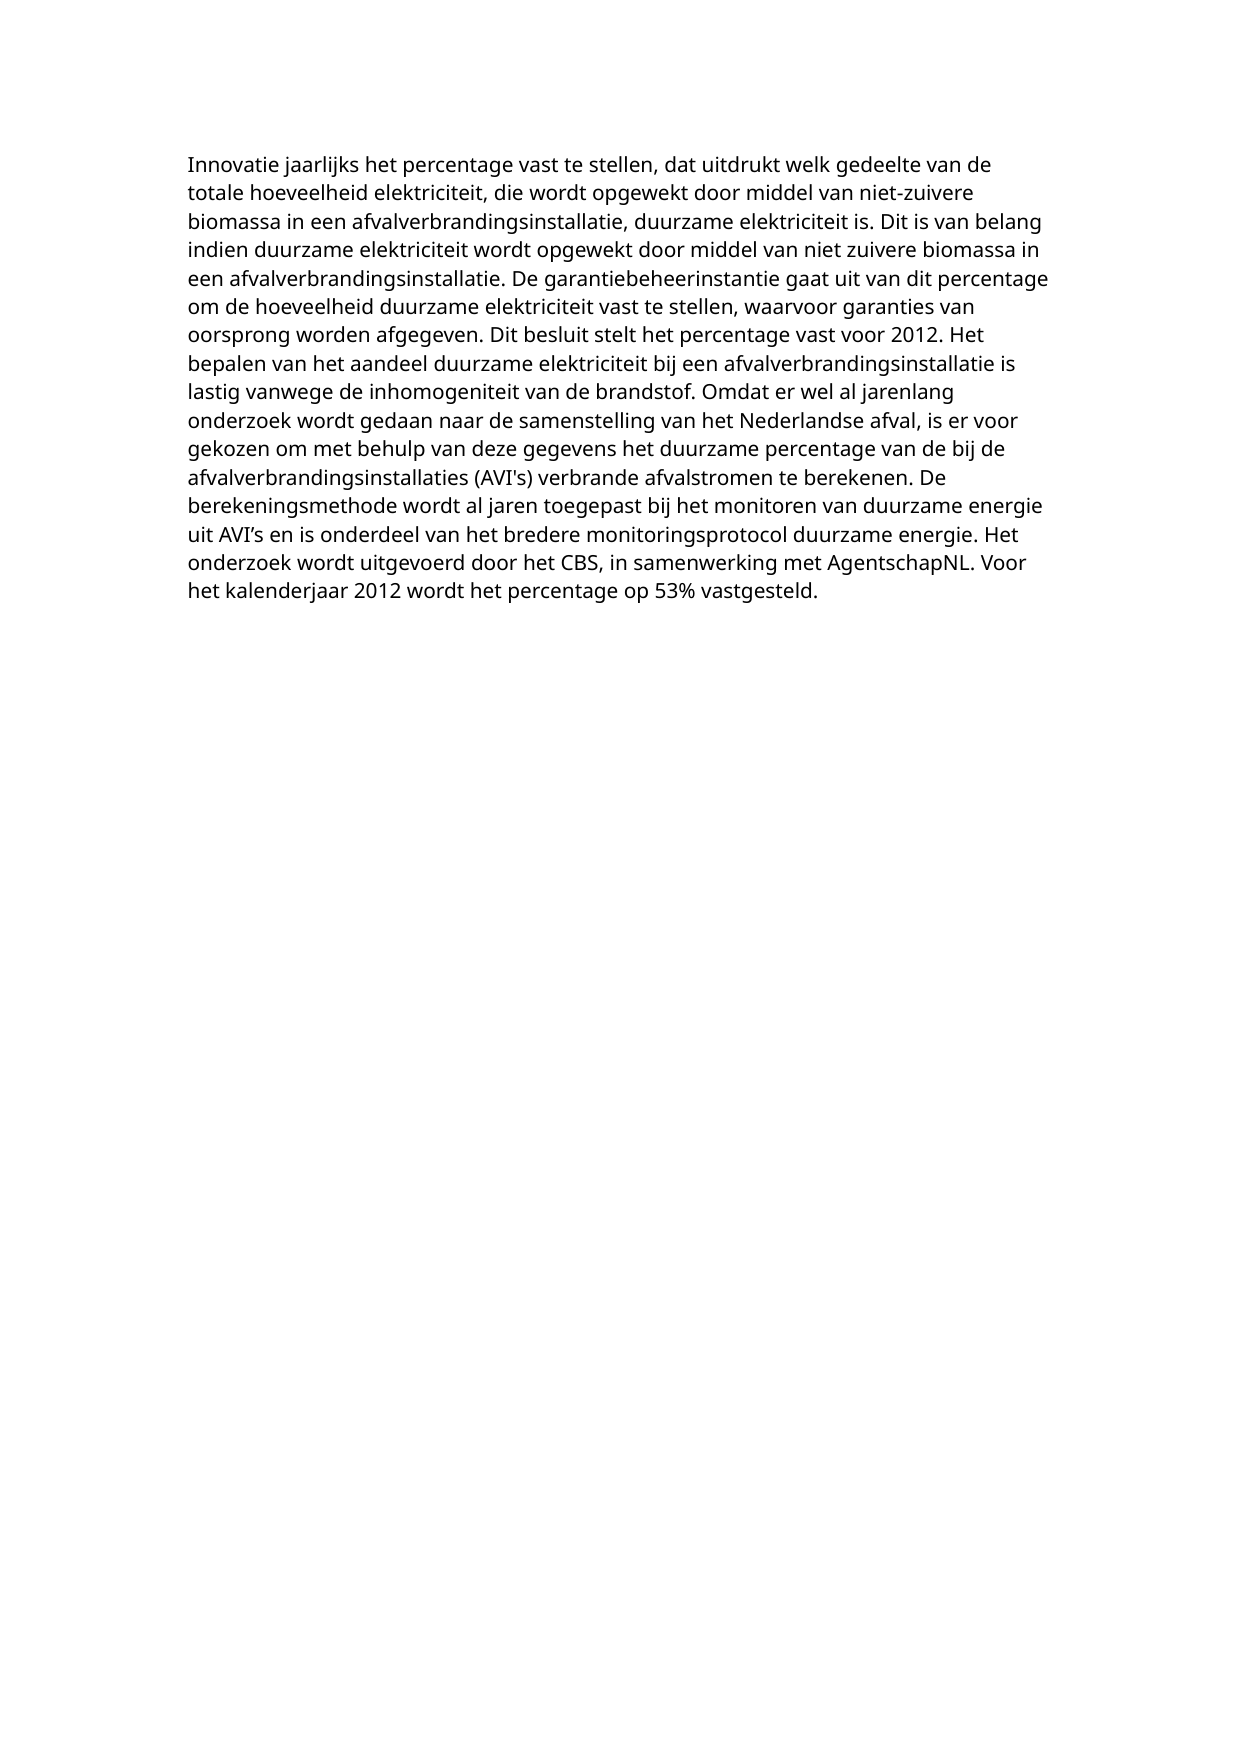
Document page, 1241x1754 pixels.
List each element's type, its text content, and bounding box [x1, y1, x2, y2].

text Innovatie jaarlijks het percentage vast te stellen, dat uitdrukt welk gedeelte van de totale hoeveelheid elektriciteit, die wordt opgewekt door middel van niet-zuivere biomassa in een afvalverbrandingsinstallatie, duurzame elektriciteit is. Dit is van belang indien duurzame elektriciteit wordt opgewekt door middel van niet zuivere biomassa in een afvalverbrandingsinstallatie. De garantiebeheerinstantie gaat uit van dit percentage om de hoeveelheid duurzame elektriciteit vast te stellen, waarvoor garanties van oorsprong worden afgegeven. Dit besluit stelt het percentage vast voor 2012. Het bepalen van het aandeel duurzame elektriciteit bij een afvalverbrandingsinstallatie is lastig vanwege de inhomogeniteit van de brandstof. Omdat er wel al jarenlang onderzoek wordt gedaan naar de samenstelling van het Nederlandse afval, is er voor gekozen om met behulp van deze gegevens het duurzame percentage van de bij de afvalverbrandingsinstallaties (AVI's) verbrande afvalstromen te berekenen. De berekeningsmethode wordt al jaren toegepast bij het monitoren van duurzame energie uit AVI’s en is onderdeel van het bredere monitoringsprotocol duurzame energie. Het onderzoek wordt uitgevoerd door het CBS, in samenwerking met AgentschapNL. Voor het kalenderjaar 2012 wordt het percentage op 53% vastgesteld. [187, 150, 1053, 605]
